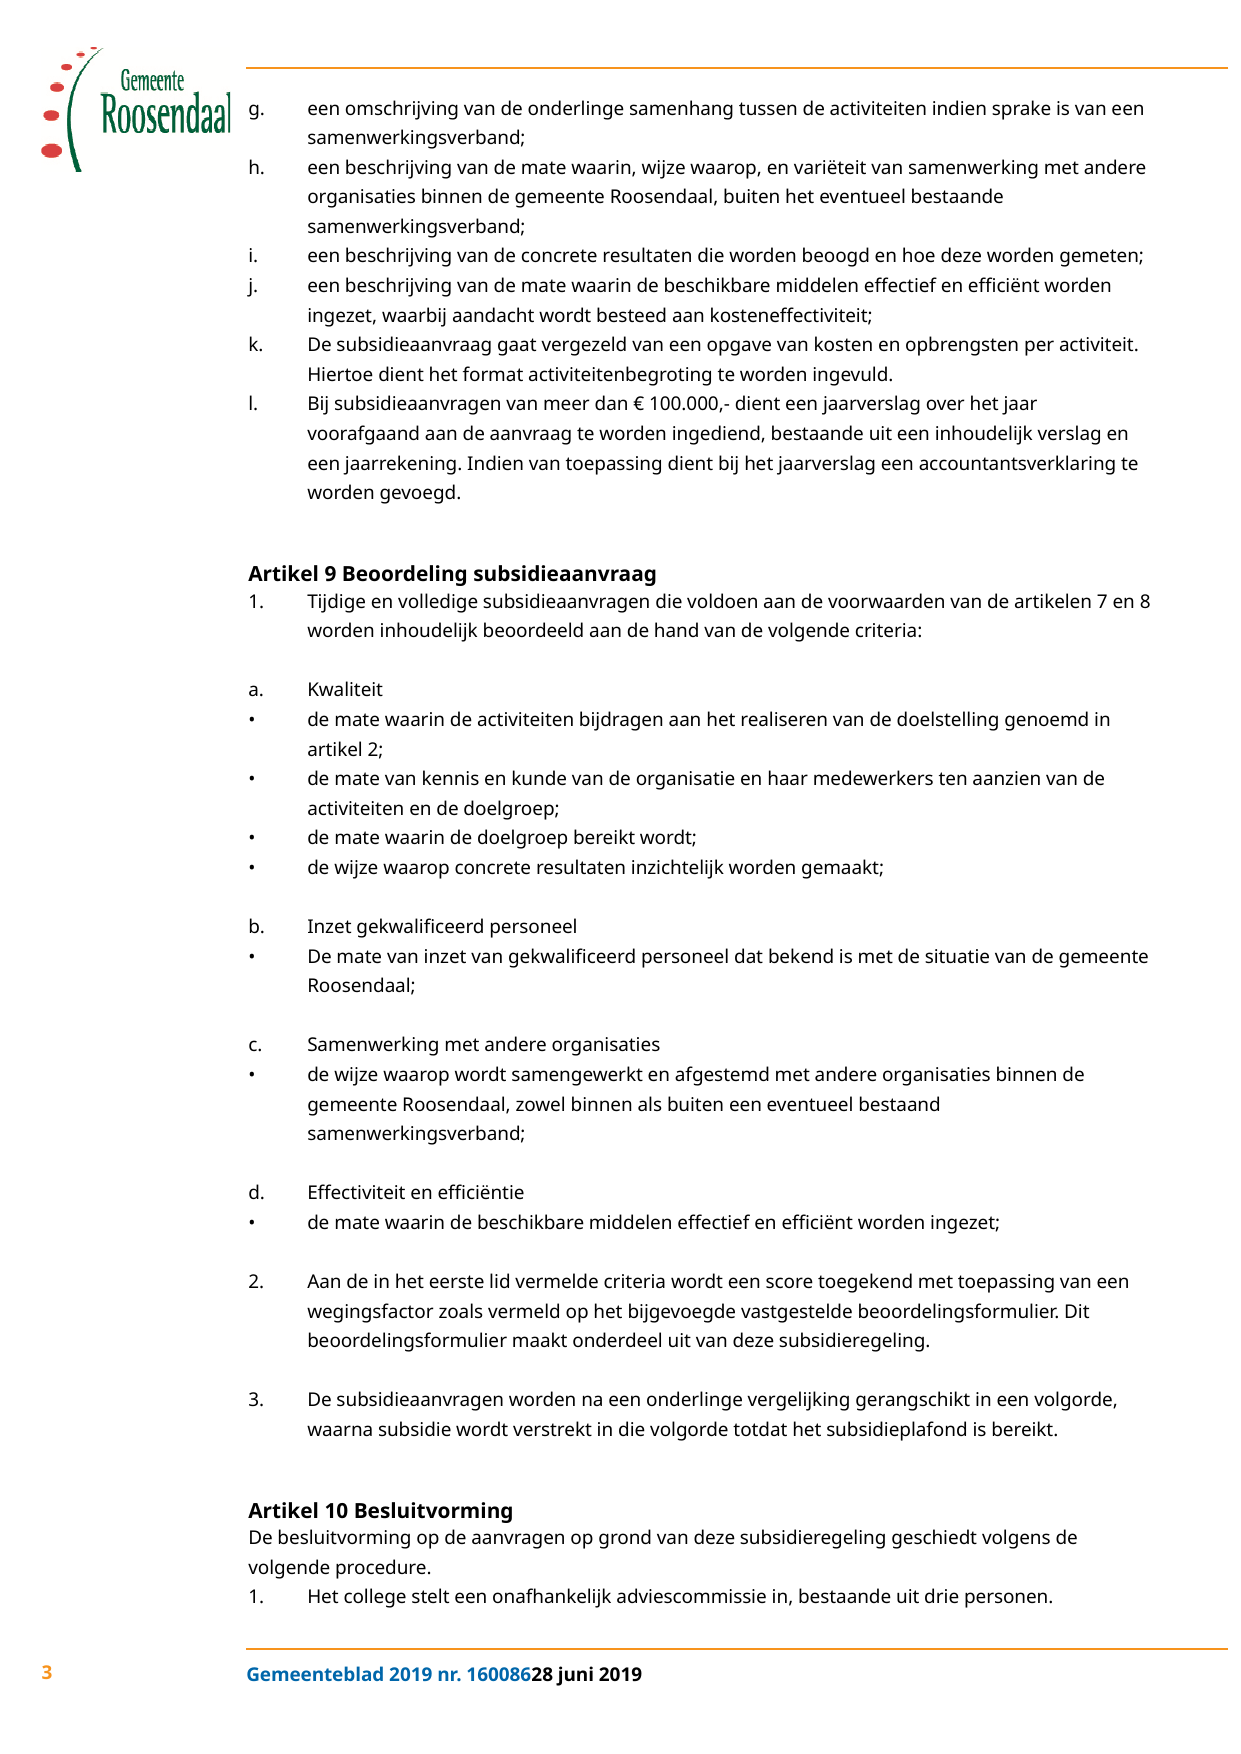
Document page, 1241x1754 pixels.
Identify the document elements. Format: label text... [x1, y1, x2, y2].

list Aan de in het eerste lid vermelde criteria wordt een score toegekend met toepassing van een wegingsfactor zoals vermeld op het bijgevoegde vastgestelde beoordelingsformulier. Dit beoordelingsformulier maakt onderdeel uit van deze subsidieregeling. [248, 1268, 1152, 1353]
list Het college stelt een onafhankelijk adviescommissie in, bestaande uit drie personen. [248, 1584, 1152, 1609]
list De subsidieaanvragen worden na een onderlinge vergelijking gerangschikt in een volgorde, waarna subsidie wordt verstrekt in die volgorde totdat het subsidieplafond is bereikt. [248, 1387, 1152, 1442]
list de mate van kennis en kunde van de organisatie en haar medewerkers ten aanzien van de activiteiten en de doelgroep; [248, 765, 1152, 821]
text Artikel 10 Besluitvorming [248, 1496, 1152, 1524]
list Kwaliteit [248, 677, 1152, 702]
text Artikel 9 Beoordeling subsidieaanvraag [248, 559, 1152, 588]
text De besluitvorming op de aanvragen op grond van deze subsidieregeling geschiedt volgens de volgende procedure. [248, 1524, 1152, 1580]
list een beschrijving van de mate waarin, wijze waarop, en variëteit van samenwerking met andere organisaties binnen de gemeente Roosendaal, buiten het eventueel bestaande samenwerkingsverband; [248, 154, 1152, 239]
list Tijdige en volledige subsidieaanvragen die voldoen aan de voorwaarden van de artikelen 7 en 8 worden inhoudelijk beoordeeld aan de hand van de volgende criteria: [248, 588, 1152, 643]
list Samenwerking met andere organisaties [248, 1032, 1152, 1057]
list een beschrijving van de mate waarin de beschikbare middelen effectief en efficiënt worden ingezet, waarbij aandacht wordt besteed aan kosteneffectiviteit; [248, 272, 1152, 328]
list een omschrijving van de onderlinge samenhang tussen de activiteiten indien sprake is van een samenwerkingsverband; [248, 95, 1152, 150]
list de mate waarin de doelgroep bereikt wordt; [248, 824, 1152, 850]
list Inzet gekwalificeerd personeel [248, 913, 1152, 939]
list De subsidieaanvraag gaat vergezeld van een opgave van kosten en opbrengsten per activiteit. Hiertoe dient het format activiteitenbegroting te worden ingevuld. [248, 331, 1152, 387]
list de mate waarin de activiteiten bijdragen aan het realiseren van de doelstelling genoemd in artikel 2; [248, 706, 1152, 761]
list de wijze waarop wordt samengewerkt en afgestemd met andere organisaties binnen de gemeente Roosendaal, zowel binnen als buiten een eventueel bestaand samenwerkingsverband; [248, 1061, 1152, 1146]
list Bij subsidieaanvragen van meer dan € 100.000,- dient een jaarverslag over het jaar voorafgaand aan de aanvraag te worden ingediend, bestaande uit een inhoudelijk verslag en een jaarrekening. Indien van toepassing dient bij het jaarverslag een accountantsverklaring te worden gevoegd. [248, 391, 1152, 505]
list een beschrijving van de concrete resultaten die worden beoogd en hoe deze worden gemeten; [248, 243, 1152, 268]
list de wijze waarop concrete resultaten inzichtelijk worden gemaakt; [248, 854, 1152, 880]
list de mate waarin de beschikbare middelen effectief en efficiënt worden ingezet; [248, 1209, 1152, 1235]
list Effectiviteit en efficiëntie [248, 1179, 1152, 1205]
picture [41, 47, 231, 172]
list De mate van inzet van gekwalificeerd personeel dat bekend is met de situatie van de gemeente Roosendaal; [248, 943, 1152, 998]
